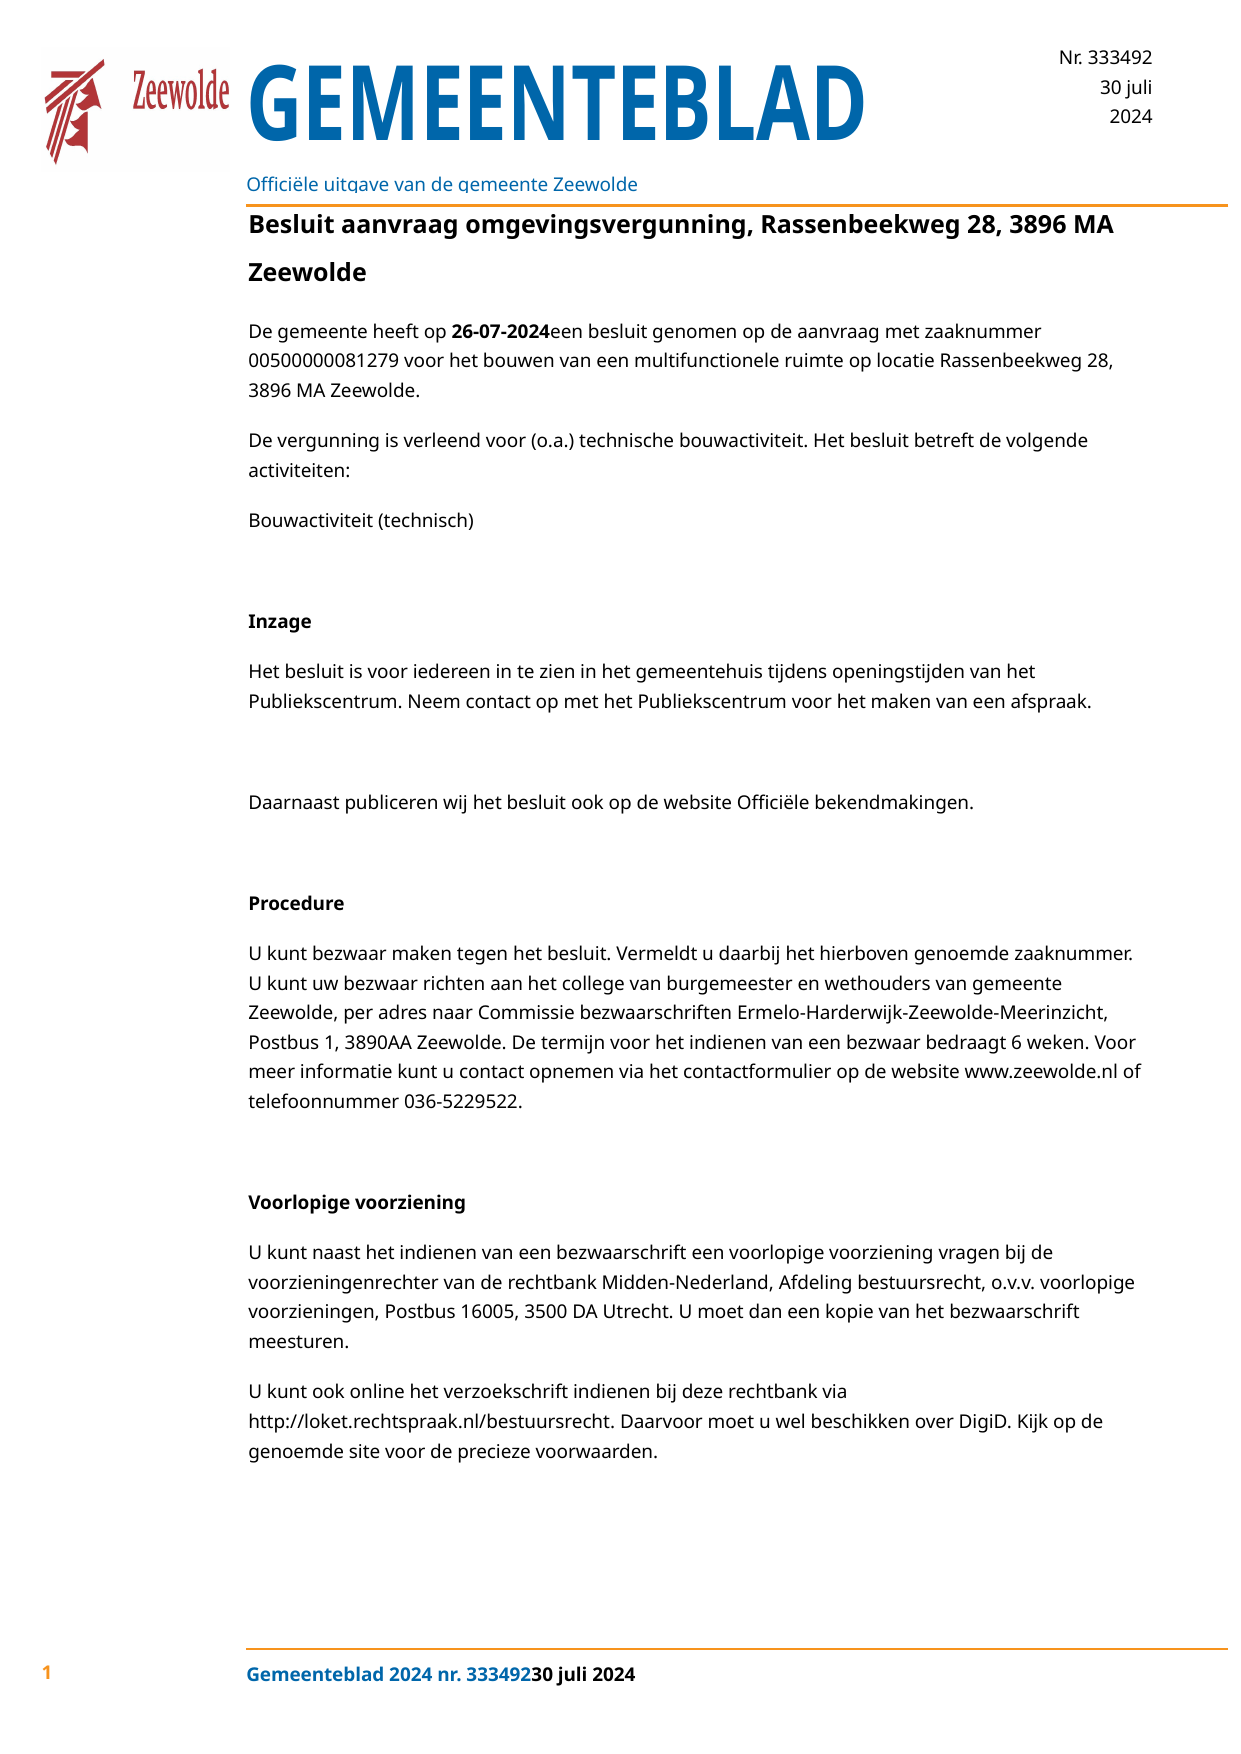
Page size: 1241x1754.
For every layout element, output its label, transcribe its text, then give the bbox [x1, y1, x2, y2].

text Bouwactiviteit (technisch) [248, 507, 1152, 533]
text Het besluit is voor iedereen in te zien in het gemeentehuis tijdens openingstijden van het Publiekscentrum. Neem contact op met het Publiekscentrum voor het maken van een afspraak. [248, 659, 1152, 714]
picture [41, 47, 231, 172]
text U kunt bezwaar maken tegen het besluit. Vermeldt u daarbij het hierboven genoemde zaaknummer. U kunt uw bezwaar richten aan het college van burgemeester en wethouders van gemeente Zeewolde, per adres naar Commissie bezwaarschriften Ermelo-Harderwijk-Zeewolde-Meerinzicht, Postbus 1, 3890AA Zeewolde. De termijn voor het indienen van een bezwaar bedraagt 6 weken. Voor meer informatie kunt u contact opnemen via het contactformulier op de website www.zeewolde.nl of telefoonnummer 036-5229522. [248, 940, 1152, 1114]
text De vergunning is verleend voor (o.a.) technische bouwactiviteit. Het besluit betreft de volgende activiteiten: [248, 427, 1152, 483]
text Procedure [248, 890, 1152, 916]
text Inzage [248, 608, 1152, 634]
text Voorlopige voorziening [248, 1189, 1152, 1215]
text De gemeente heeft op 26-07-2024een besluit genomen op de aanvraag met zaaknummer 00500000081279 voor het bouwen van een multifunctionele ruimte op locatie Rassenbeekweg 28, 3896 MA Zeewolde. [248, 318, 1152, 403]
text U kunt ook online het verzoekschrift indienen bij deze rechtbank via http://loket.rechtspraak.nl/bestuursrecht. Daarvoor moet u wel beschikken over DigiD. Kijk op de genoemde site voor de precieze voorwaarden. [248, 1379, 1152, 1464]
text Besluit aanvraag omgevingsvergunning, Rassenbeekweg 28, 3896 MA Zeewolde [248, 207, 1152, 288]
text U kunt naast het indienen van een bezwaarschrift een voorlopige voorziening vragen bij de voorzieningenrechter van de rechtbank Midden-Nederland, Afdeling bestuursrecht, o.v.v. voorlopige voorzieningen, Postbus 16005, 3500 DA Utrecht. U moet dan een kopie van het bezwaarschrift meesturen. [248, 1239, 1152, 1354]
text Daarnaast publiceren wij het besluit ook op de website Officiële bekendmakingen. [248, 789, 1152, 815]
